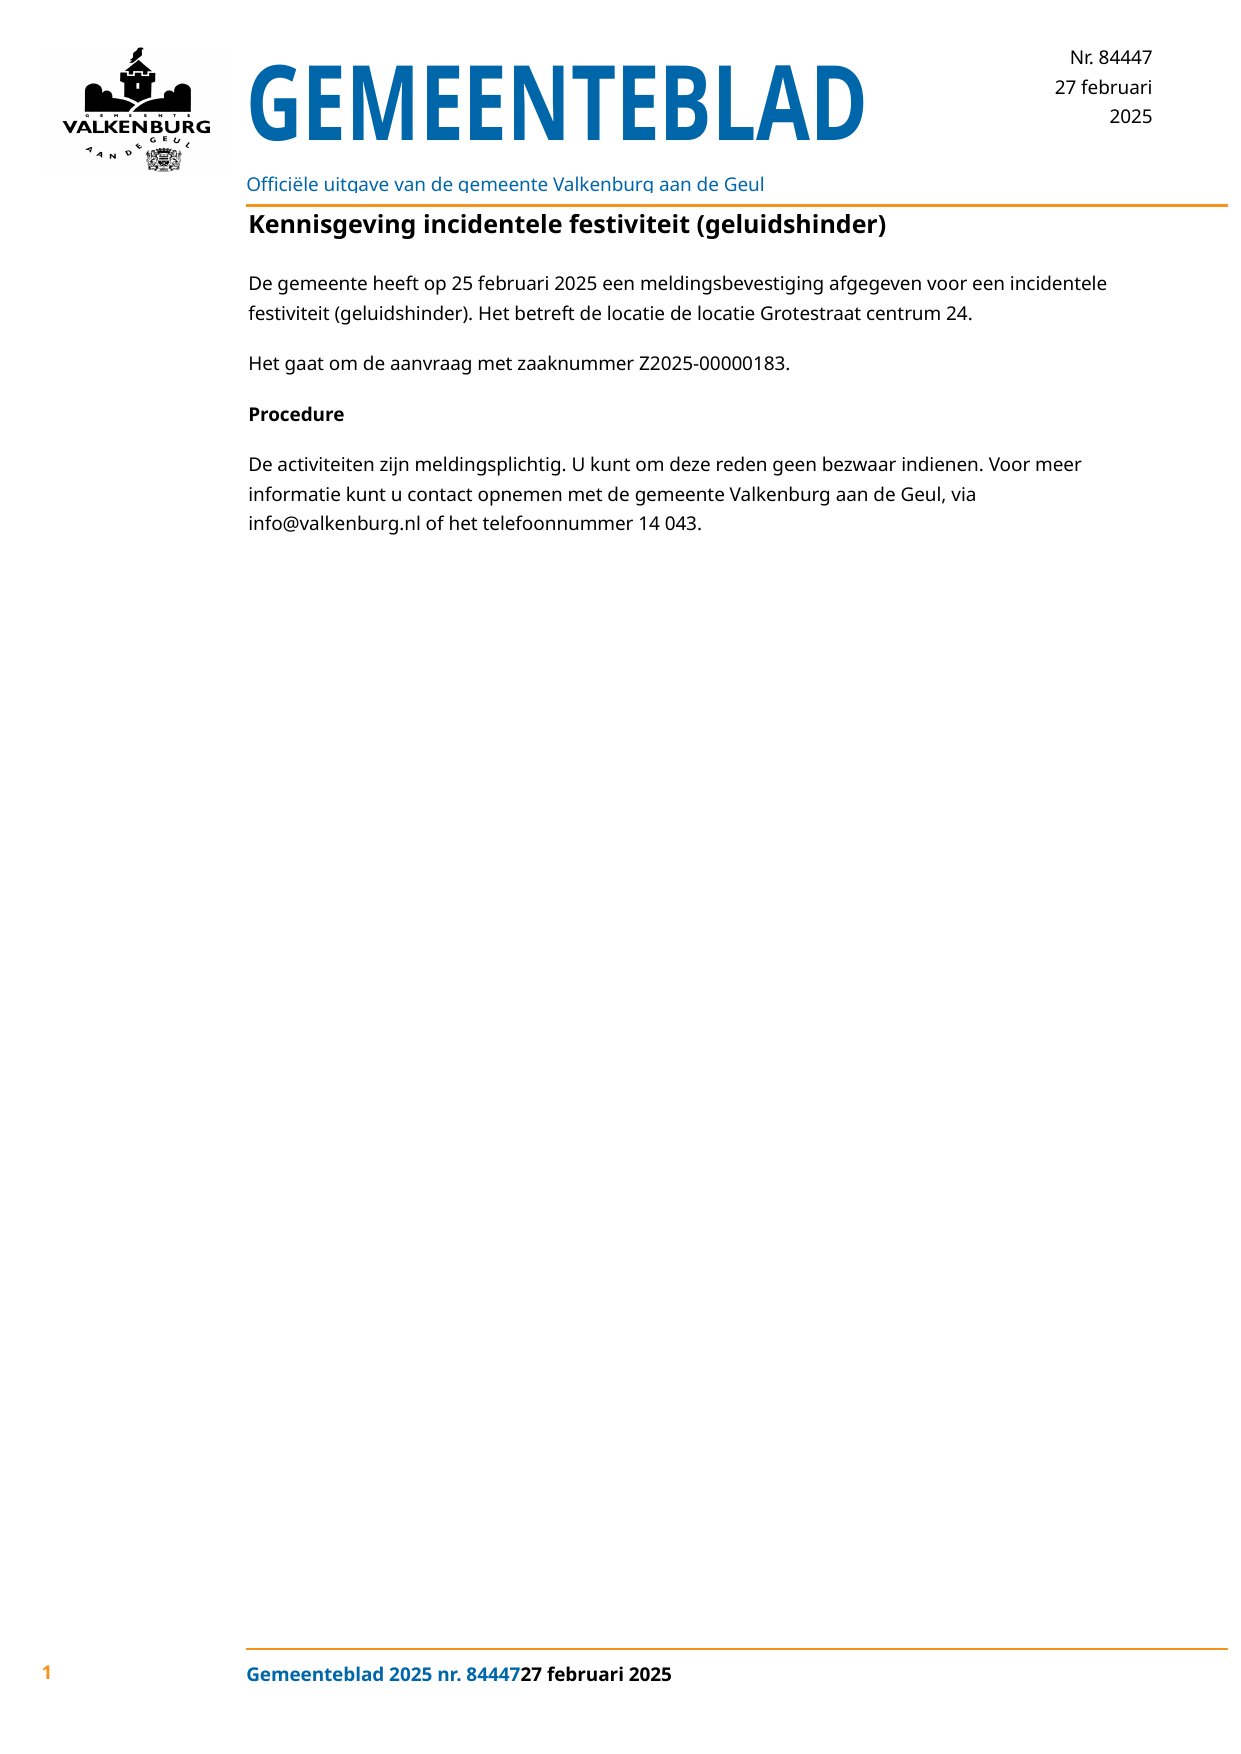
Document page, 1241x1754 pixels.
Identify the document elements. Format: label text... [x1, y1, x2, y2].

text De activiteiten zijn meldingsplichtig. U kunt om deze reden geen bezwaar indienen. Voor meer informatie kunt u contact opnemen met de gemeente Valkenburg aan de Geul, via info@valkenburg.nl of het telefoonnummer 14 043. [248, 451, 1152, 536]
text De gemeente heeft op 25 februari 2025 een meldingsbevestiging afgegeven voor een incidentele festiviteit (geluidshinder). Het betreft de locatie de locatie Grotestraat centrum 24. [248, 270, 1152, 326]
text Procedure [248, 401, 1152, 426]
text Kennisgeving incidentele festiviteit (geluidshinder) [248, 207, 1152, 241]
picture [41, 47, 231, 172]
text Het gaat om de aanvraag met zaaknummer Z2025-00000183. [248, 350, 1152, 376]
